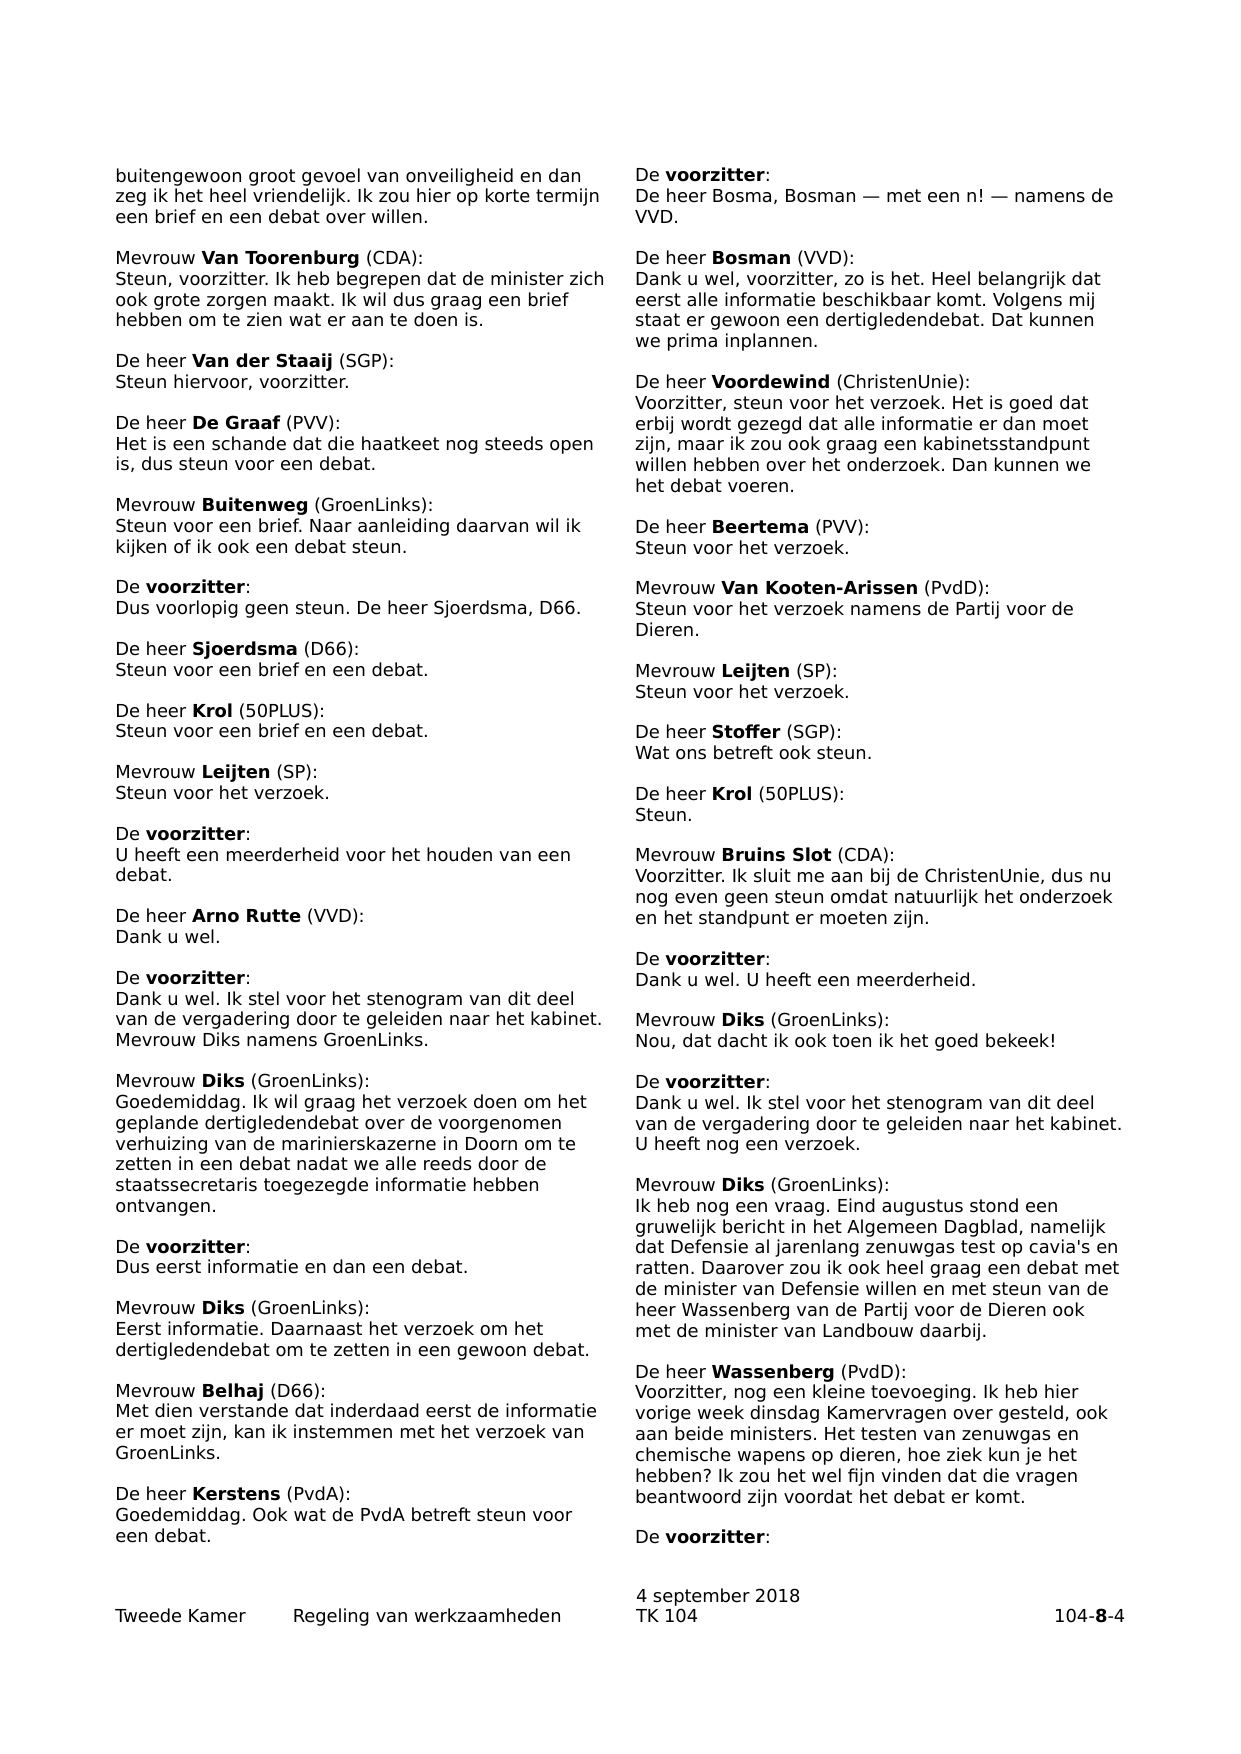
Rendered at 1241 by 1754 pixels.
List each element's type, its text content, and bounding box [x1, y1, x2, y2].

text Mevrouw Diks (GroenLinks): [115, 1298, 605, 1319]
text De heer Voordewind (ChristenUnie): [635, 372, 1125, 392]
text Mevrouw Diks namens GroenLinks. [115, 1030, 605, 1051]
text Mevrouw Van Kooten-Arissen (PvdD): [635, 578, 1125, 599]
text Ik heb nog een vraag. Eind augustus stond een gruwelijk bericht in het Algemeen Dagblad, namelijk dat Defensie al jarenlang zenuwgas test op cavia's en ratten. Daarover zou ik ook heel graag een debat met de minister van Defensie willen en met steun van de heer Wassenberg van de Partij voor de Dieren ook met de minister van Landbouw daarbij. [635, 1196, 1125, 1341]
text Dank u wel, voorzitter, zo is het. Heel belangrijk dat eerst alle informatie beschikbaar komt. Volgens mij staat er gewoon een dertigledendebat. Dat kunnen we prima inplannen. [635, 268, 1125, 352]
text Mevrouw Bruins Slot (CDA): [635, 845, 1125, 866]
text Eerst informatie. Daarnaast het verzoek om het dertigledendebat om te zetten in een gewoon debat. [115, 1319, 605, 1361]
text Steun, voorzitter. Ik heb begrepen dat de minister zich ook grote zorgen maakt. Ik wil dus graag een brief hebben om te zien wat er aan te doen is. [115, 268, 605, 331]
text Steun voor een brief en een debat. [115, 721, 605, 742]
text De voorzitter: [635, 1527, 1125, 1548]
text Mevrouw Leijten (SP): [115, 762, 605, 783]
text Wat ons betreft ook steun. [635, 743, 1125, 764]
text Dus eerst informatie en dan een debat. [115, 1257, 605, 1278]
text Nou, dat dacht ik ook toen ik het goed bekeek! [635, 1031, 1125, 1052]
text Steun voor een brief en een debat. [115, 660, 605, 681]
text Mevrouw Diks (GroenLinks): [635, 1010, 1125, 1031]
text Goedemiddag. Ik wil graag het verzoek doen om het geplande dertigledendebat over de voorgenomen verhuizing van de marinierskazerne in Doorn om te zetten in een debat nadat we alle reeds door de staatssecretaris toegezegde informatie hebben ontvangen. [115, 1092, 605, 1217]
text Steun voor het verzoek namens de Partij voor de Dieren. [635, 599, 1125, 641]
text De heer Krol (50PLUS): [635, 784, 1125, 804]
text buitengewoon groot gevoel van onveiligheid en dan zeg ik het heel vriendelijk. Ik zou hier op korte termijn een brief en een debat over willen. [115, 165, 605, 228]
text De voorzitter: [115, 577, 605, 598]
text Mevrouw Van Toorenburg (CDA): [115, 248, 605, 268]
text De heer Arno Rutte (VVD): [115, 906, 605, 927]
text De voorzitter: [635, 948, 1125, 969]
text De voorzitter: [115, 1237, 605, 1257]
text Steun hiervoor, voorzitter. [115, 372, 605, 393]
text Het is een schande dat die haatkeet nog steeds open is, dus steun voor een debat. [115, 433, 605, 475]
text De voorzitter: [115, 824, 605, 844]
text De heer De Graaf (PVV): [115, 413, 605, 433]
text De heer Bosman (VVD): [635, 248, 1125, 268]
text Mevrouw Belhaj (D66): [115, 1381, 605, 1401]
text Steun voor een brief. Naar aanleiding daarvan wil ik kijken of ik ook een debat steun. [115, 516, 605, 557]
text Mevrouw Diks (GroenLinks): [635, 1175, 1125, 1196]
text Steun voor het verzoek. [115, 783, 605, 804]
text De voorzitter: [635, 1072, 1125, 1092]
text Met dien verstande dat inderdaad eerst de informatie er moet zijn, kan ik instemmen met het verzoek van GroenLinks. [115, 1401, 605, 1464]
text Voorzitter. Ik sluit me aan bij de ChristenUnie, dus nu nog even geen steun omdat natuurlijk het onderzoek en het standpunt er moeten zijn. [635, 866, 1125, 928]
text De heer Wassenberg (PvdD): [635, 1361, 1125, 1382]
text De heer Kerstens (PvdA): [115, 1484, 605, 1504]
text U heeft nog een verzoek. [635, 1134, 1125, 1155]
text Steun voor het verzoek. [635, 537, 1125, 558]
text De heer Bosma, Bosman — met een n! — namens de VVD. [635, 186, 1125, 228]
text Goedemiddag. Ook wat de PvdA betreft steun voor een debat. [115, 1504, 605, 1546]
text De heer Beertema (PVV): [635, 517, 1125, 537]
text U heeft een meerderheid voor het houden van een debat. [115, 844, 605, 886]
text De heer Stoffer (SGP): [635, 722, 1125, 743]
text De heer Sjoerdsma (D66): [115, 639, 605, 660]
text Dank u wel. [115, 927, 605, 948]
text De heer Krol (50PLUS): [115, 701, 605, 721]
text Voorzitter, steun voor het verzoek. Het is goed dat erbij wordt gezegd dat alle informatie er dan moet zijn, maar ik zou ook graag een kabinetsstandpunt willen hebben over het onderzoek. Dan kunnen we het debat voeren. [635, 392, 1125, 497]
text Steun. [635, 804, 1125, 825]
text Steun voor het verzoek. [635, 681, 1125, 702]
text De voorzitter: [115, 968, 605, 988]
text De voorzitter: [635, 165, 1125, 186]
text Dank u wel. Ik stel voor het stenogram van dit deel van de vergadering door te geleiden naar het kabinet. [115, 988, 605, 1030]
text Dus voorlopig geen steun. De heer Sjoerdsma, D66. [115, 598, 605, 619]
text Dank u wel. U heeft een meerderheid. [635, 969, 1125, 990]
text De heer Van der Staaij (SGP): [115, 351, 605, 372]
text Mevrouw Leijten (SP): [635, 661, 1125, 681]
text Mevrouw Diks (GroenLinks): [115, 1071, 605, 1092]
text Mevrouw Buitenweg (GroenLinks): [115, 495, 605, 516]
text Dank u wel. Ik stel voor het stenogram van dit deel van de vergadering door te geleiden naar het kabinet. [635, 1092, 1125, 1134]
text Voorzitter, nog een kleine toevoeging. Ik heb hier vorige week dinsdag Kamervragen over gesteld, ook aan beide ministers. Het testen van zenuwgas en chemische wapens op dieren, hoe ziek kun je het hebben? Ik zou het wel fijn vinden dat die vragen beantwoord zijn voordat het debat er komt. [635, 1382, 1125, 1507]
